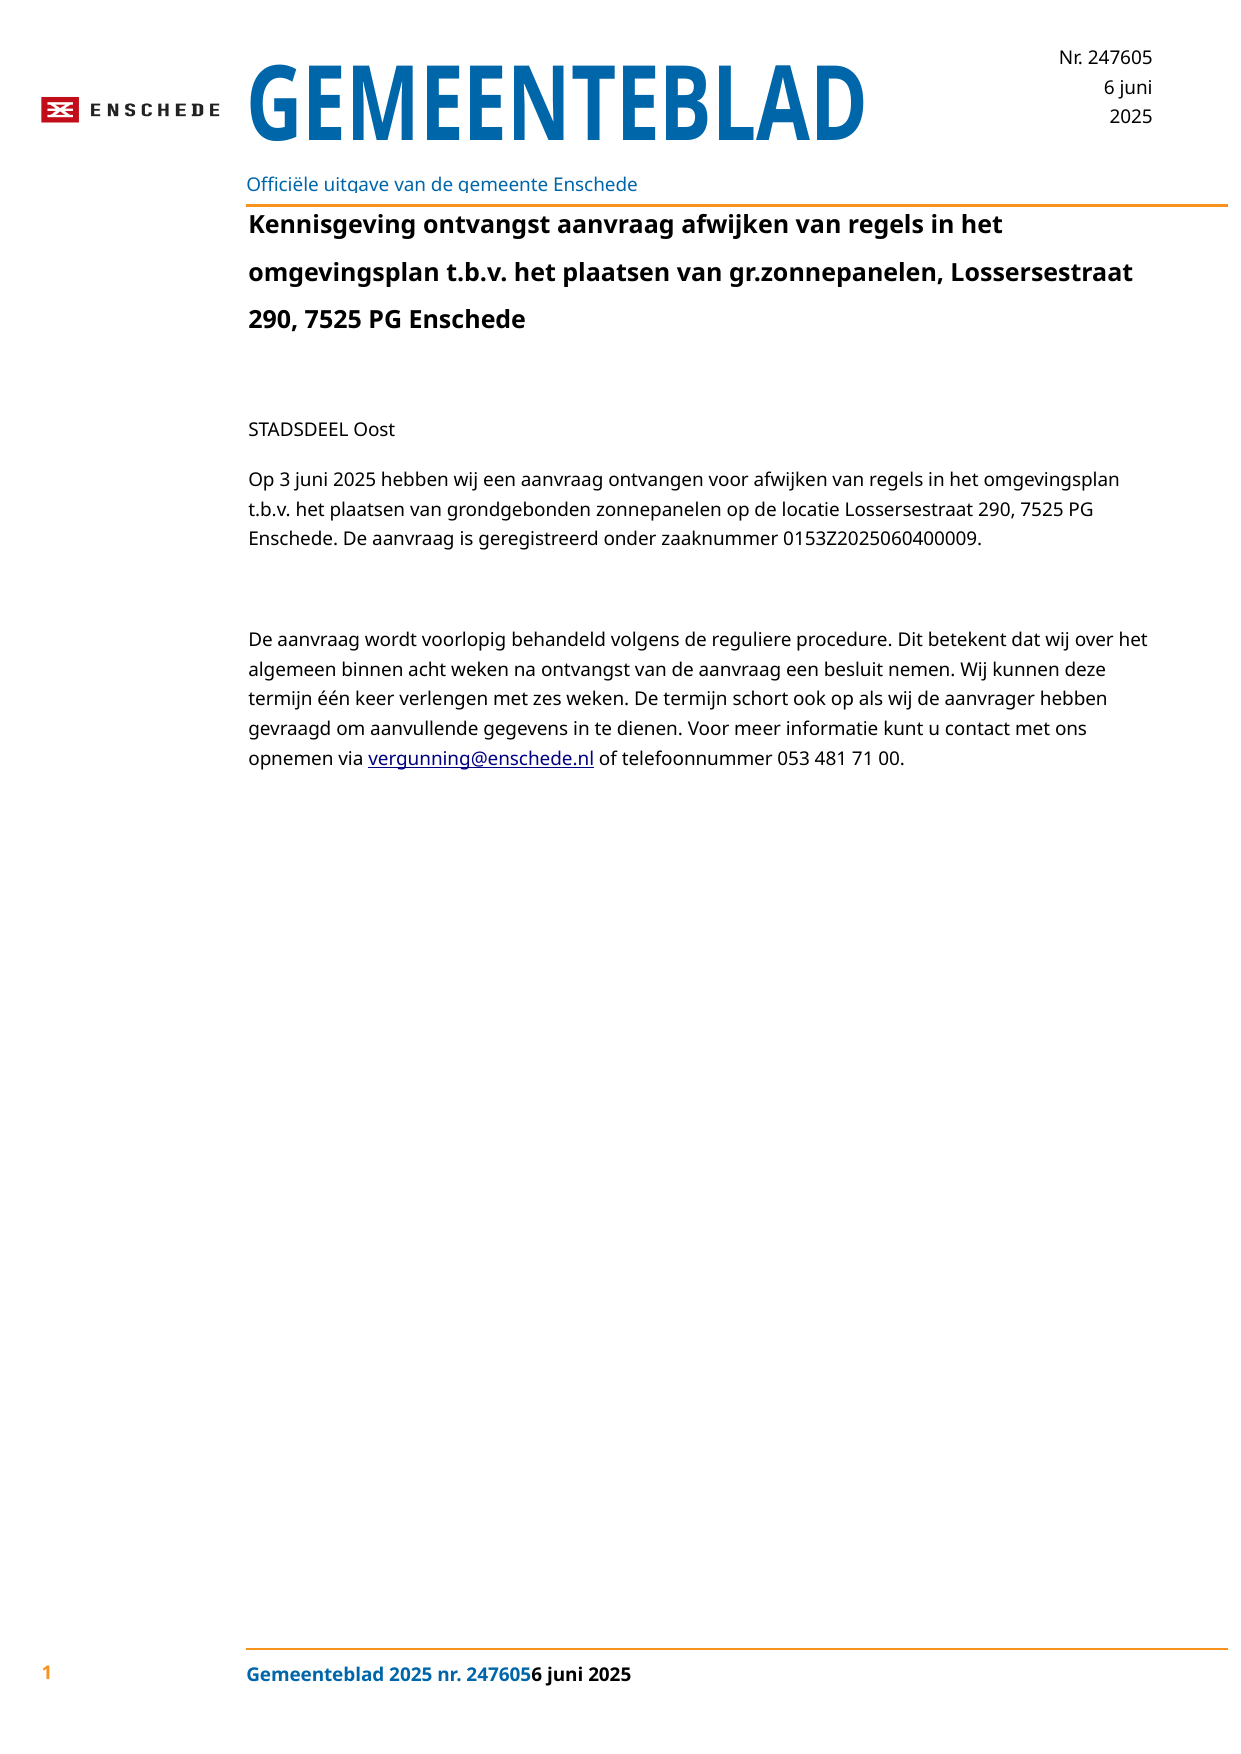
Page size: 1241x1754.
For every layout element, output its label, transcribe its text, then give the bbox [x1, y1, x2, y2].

text De aanvraag wordt voorlopig behandeld volgens de reguliere procedure. Dit betekent dat wij over het algemeen binnen acht weken na ontvangst van de aanvraag een besluit nemen. Wij kunnen deze termijn één keer verlengen met zes weken. De termijn schort ook op als wij de aanvrager hebben gevraagd om aanvullende gegevens in te dienen. Voor meer informatie kunt u contact met ons opnemen via vergunning@enschede.nl of telefoonnummer 053 481 71 00. [248, 626, 1152, 770]
picture [41, 47, 231, 172]
text STADSDEEL Oost [248, 416, 1152, 442]
text Kennisgeving ontvangst aanvraag afwijken van regels in het omgevingsplan t.b.v. het plaatsen van gr.zonnepanelen, Lossersestraat 290, 7525 PG Enschede [248, 207, 1152, 336]
text Op 3 juni 2025 hebben wij een aanvraag ontvangen voor afwijken van regels in het omgevingsplan t.b.v. het plaatsen van grondgebonden zonnepanelen op de locatie Lossersestraat 290, 7525 PG Enschede. De aanvraag is geregistreerd onder zaaknummer 0153Z2025060400009. [248, 466, 1152, 551]
